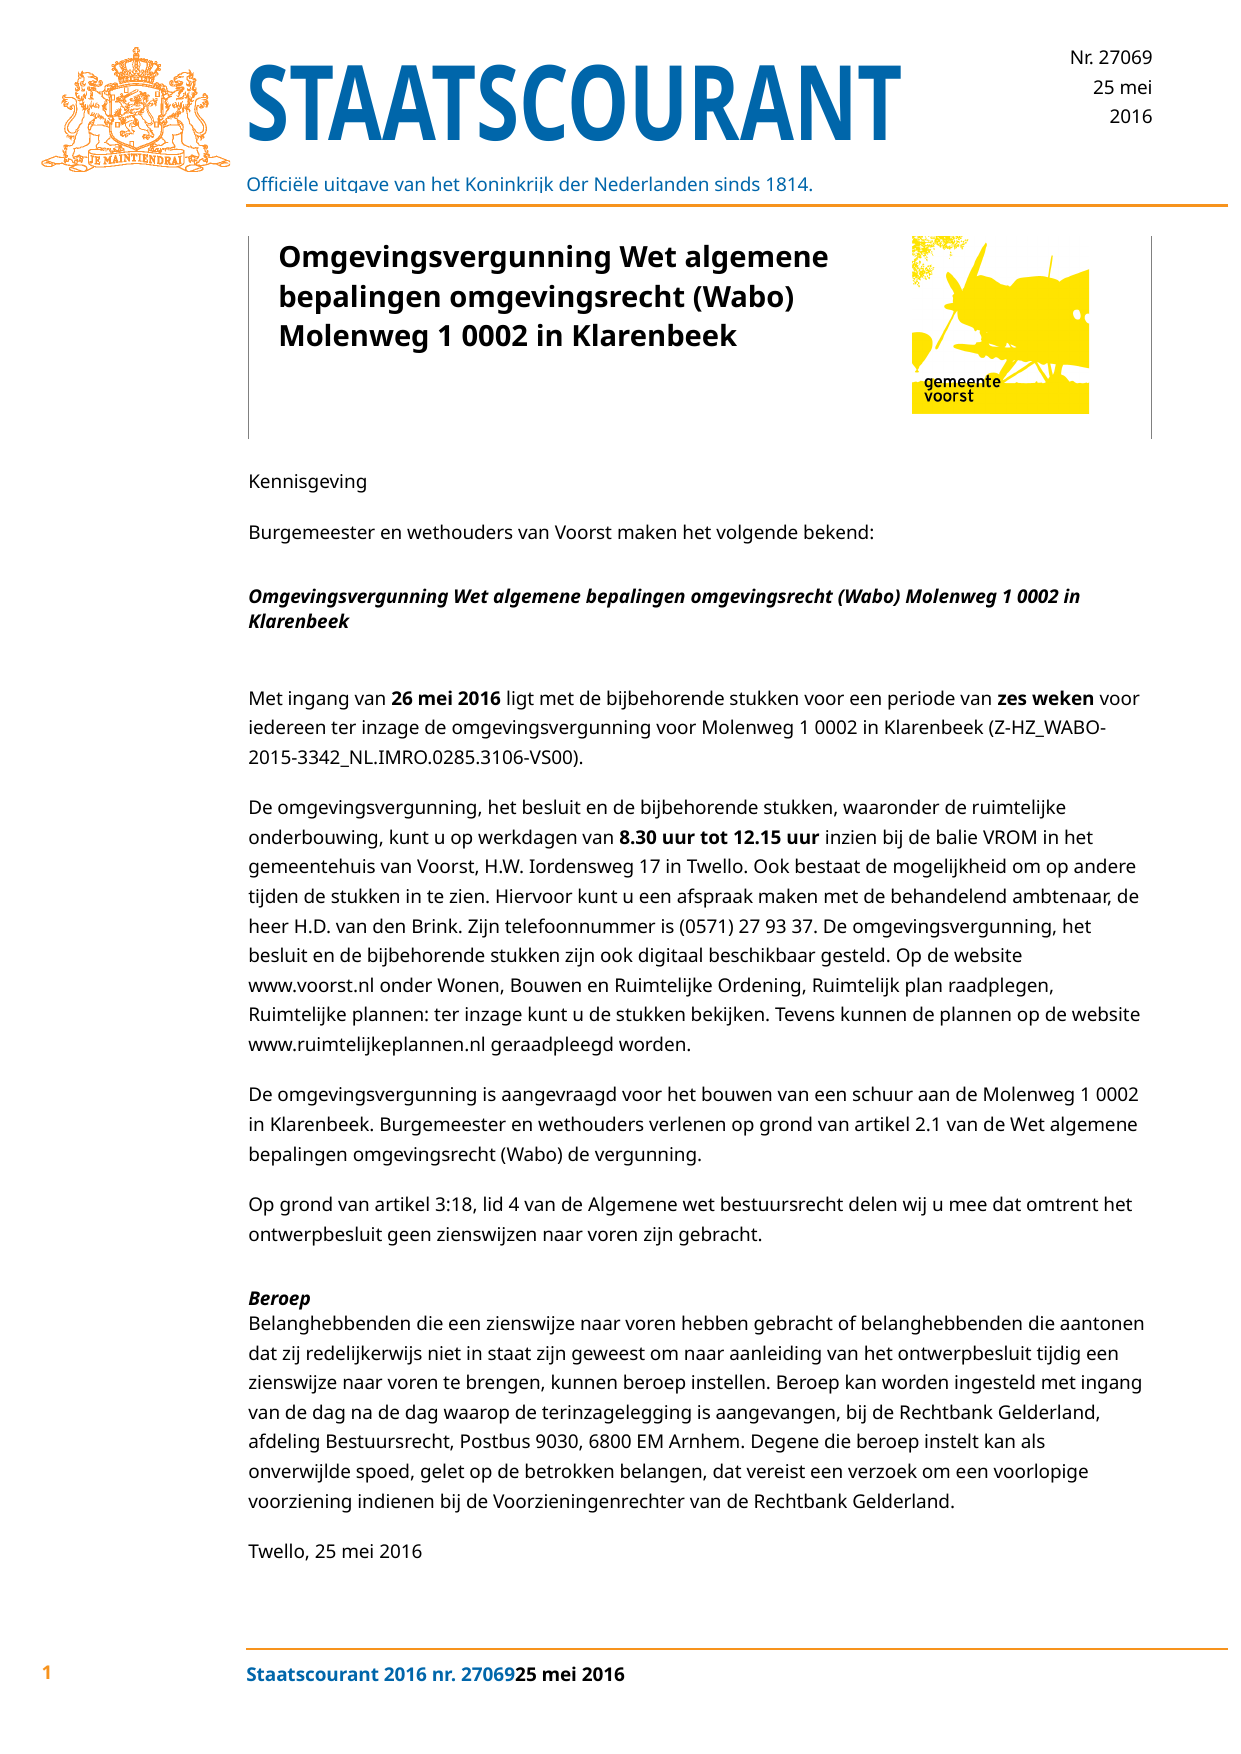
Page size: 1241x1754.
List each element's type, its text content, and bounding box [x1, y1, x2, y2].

text Twello, 25 mei 2016 [248, 1538, 1152, 1564]
text Omgevingsvergunning Wet algemene bepalingen omgevingsrecht (Wabo) Molenweg 1 0002 in Klarenbeek [248, 583, 1152, 634]
text De omgevingsvergunning is aangevraagd voor het bouwen van een schuur aan de Molenweg 1 0002 in Klarenbeek. Burgemeester en wethouders verlenen op grond van artikel 2.1 van de Wet algemene bepalingen omgevingsrecht (Wabo) de vergunning. [248, 1082, 1152, 1166]
text Kennisgeving [248, 469, 1152, 494]
text Beroep [248, 1285, 1152, 1310]
table_header Omgevingsvergunning Wet algemene bepalingen omgevingsrecht (Wabo) Molenweg 1 0002 in Klarenbeek [249, 236, 850, 439]
table_header [850, 414, 1151, 439]
picture [41, 47, 231, 172]
picture [912, 236, 1090, 414]
text Belanghebbenden die een zienswijze naar voren hebben gebracht of belanghebbenden die aantonen dat zij redelijkerwijs niet in staat zijn geweest om naar aanleiding van het ontwerpbesluit tijdig een zienswijze naar voren te brengen, kunnen beroep instellen. Beroep kan worden ingesteld met ingang van de dag na de dag waarop de terinzagelegging is aangevangen, bij de Rechtbank Gelderland, afdeling Bestuursrecht, Postbus 9030, 6800 EM Arnhem. Degene die beroep instelt kan als onverwijlde spoed, gelet op de betrokken belangen, dat vereist een verzoek om een voorlopige voorziening indienen bij de Voorzieningenrechter van de Rechtbank Gelderland. [248, 1310, 1152, 1514]
text Met ingang van 26 mei 2016 ligt met de bijbehorende stukken voor een periode van zes weken voor iedereen ter inzage de omgevingsvergunning voor Molenweg 1 0002 in Klarenbeek (Z-HZ_WABO-2015-3342_NL.IMRO.0285.3106-VS00). [248, 685, 1152, 770]
text Burgemeester en wethouders van Voorst maken het volgende bekend: [248, 519, 1152, 545]
text Op grond van artikel 3:18, lid 4 van de Algemene wet bestuursrecht delen wij u mee dat omtrent het ontwerpbesluit geen zienswijzen naar voren zijn gebracht. [248, 1191, 1152, 1246]
table_header [850, 236, 912, 413]
text De omgevingsvergunning, het besluit en de bijbehorende stukken, waaronder de ruimtelijke onderbouwing, kunt u op werkdagen van 8.30 uur tot 12.15 uur inzien bij de balie VROM in het gemeentehuis van Voorst, H.W. Iordensweg 17 in Twello. Ook bestaat de mogelijkheid om op andere tijden de stukken in te zien. Hiervoor kunt u een afspraak maken met de behandelend ambtenaar, de heer H.D. van den Brink. Zijn telefoonnummer is (0571) 27 93 37. De omgevingsvergunning, het besluit en de bijbehorende stukken zijn ook digitaal beschikbaar gesteld. Op de website www.voorst.nl onder Wonen, Bouwen en Ruimtelijke Ordening, Ruimtelijk plan raadplegen, Ruimtelijke plannen: ter inzage kunt u de stukken bekijken. Tevens kunnen de plannen op de website www.ruimtelijkeplannen.nl geraadpleegd worden. [248, 794, 1152, 1057]
table_header [1090, 236, 1151, 413]
